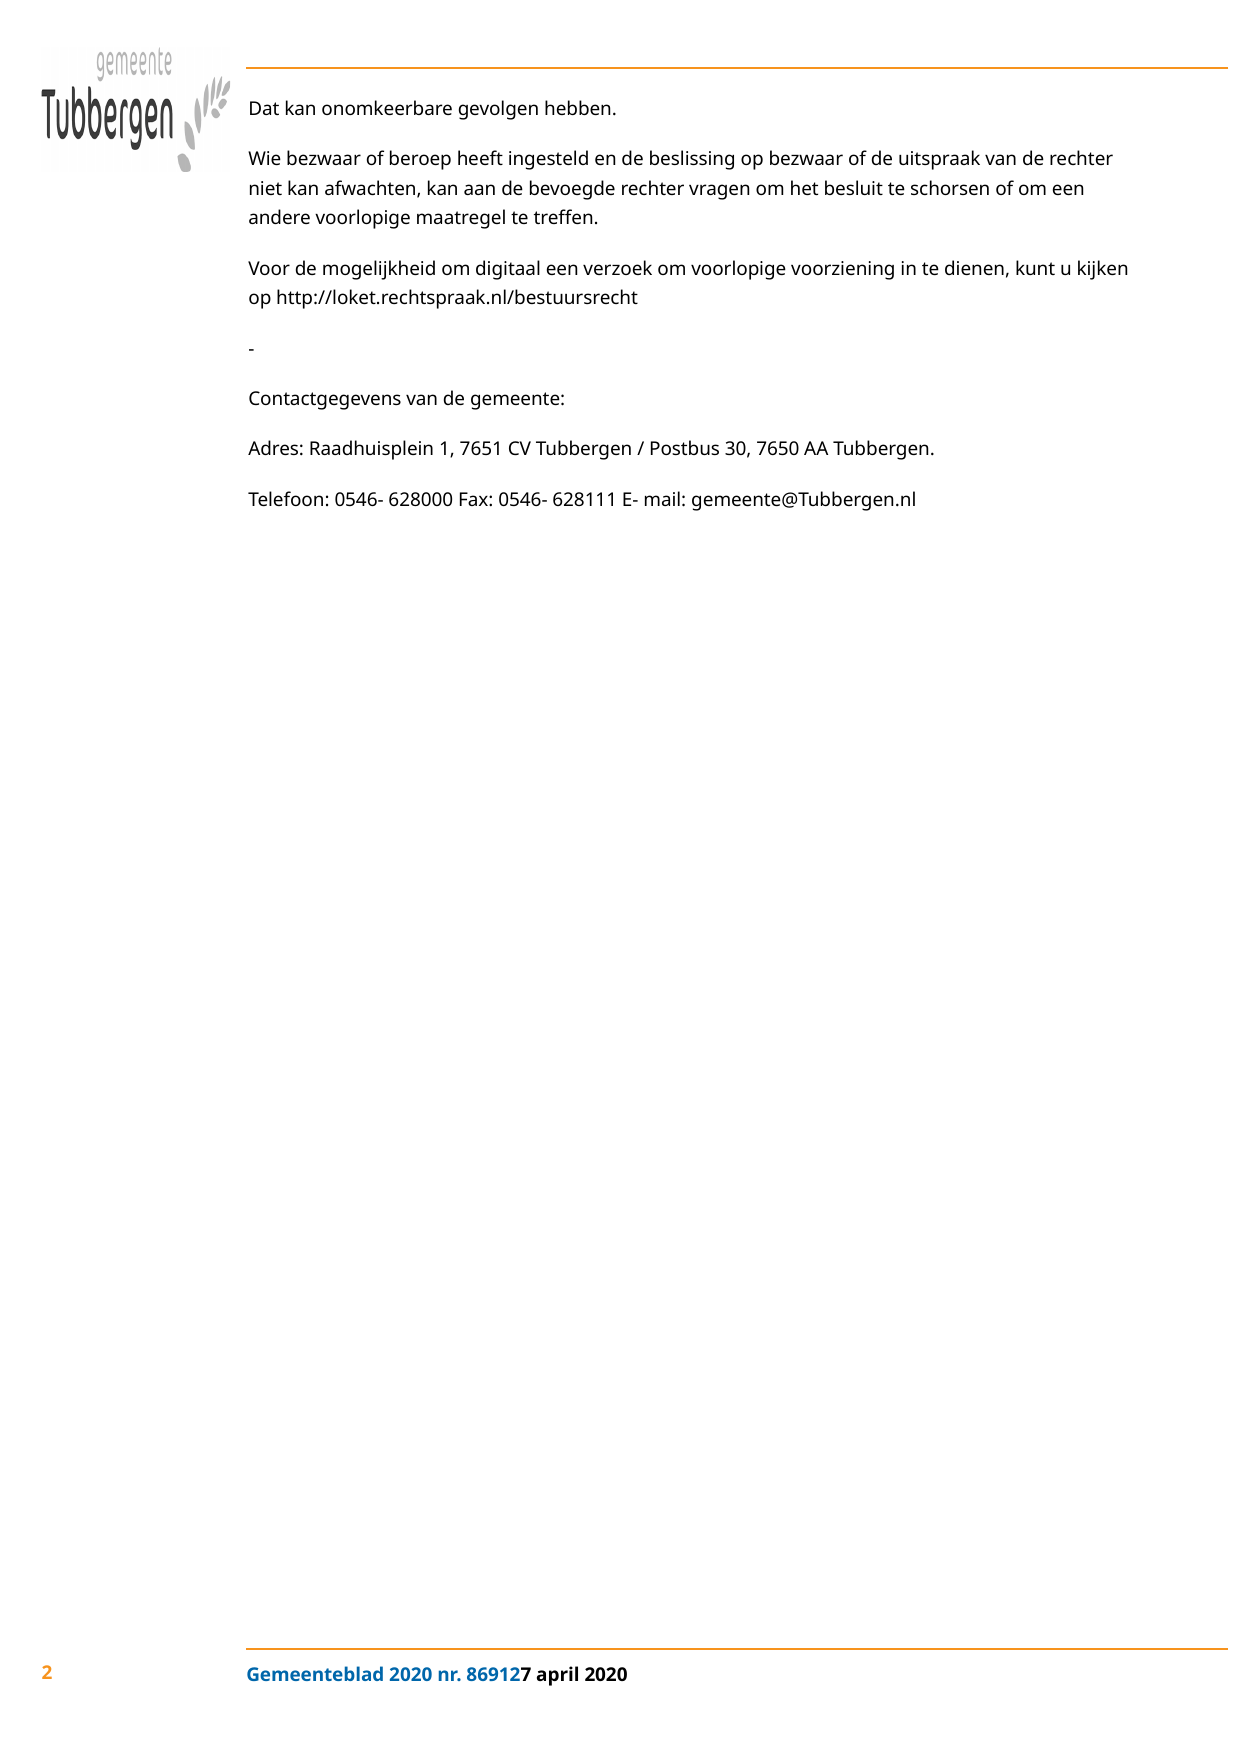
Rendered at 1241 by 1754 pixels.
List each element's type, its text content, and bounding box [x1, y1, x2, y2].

text - [248, 335, 1152, 361]
text Contactgegevens van de gemeente: [248, 385, 1152, 411]
text Wie bezwaar of beroep heeft ingesteld en de beslissing op bezwaar of de uitspraak van de rechter niet kan afwachten, kan aan de bevoegde rechter vragen om het besluit te schorsen of om een andere voorlopige maatregel te treffen. [248, 145, 1152, 230]
picture [41, 47, 231, 172]
text Voor de mogelijkheid om digitaal een verzoek om voorlopige voorziening in te dienen, kunt u kijken op http://loket.rechtspraak.nl/bestuursrecht [248, 255, 1152, 310]
text Telefoon: 0546- 628000 Fax: 0546- 628111 E- mail: gemeente@Tubbergen.nl [248, 486, 1152, 512]
text Dat kan onomkeerbare gevolgen hebben. [248, 95, 1152, 121]
text Adres: Raadhuisplein 1, 7651 CV Tubbergen / Postbus 30, 7650 AA Tubbergen. [248, 436, 1152, 461]
